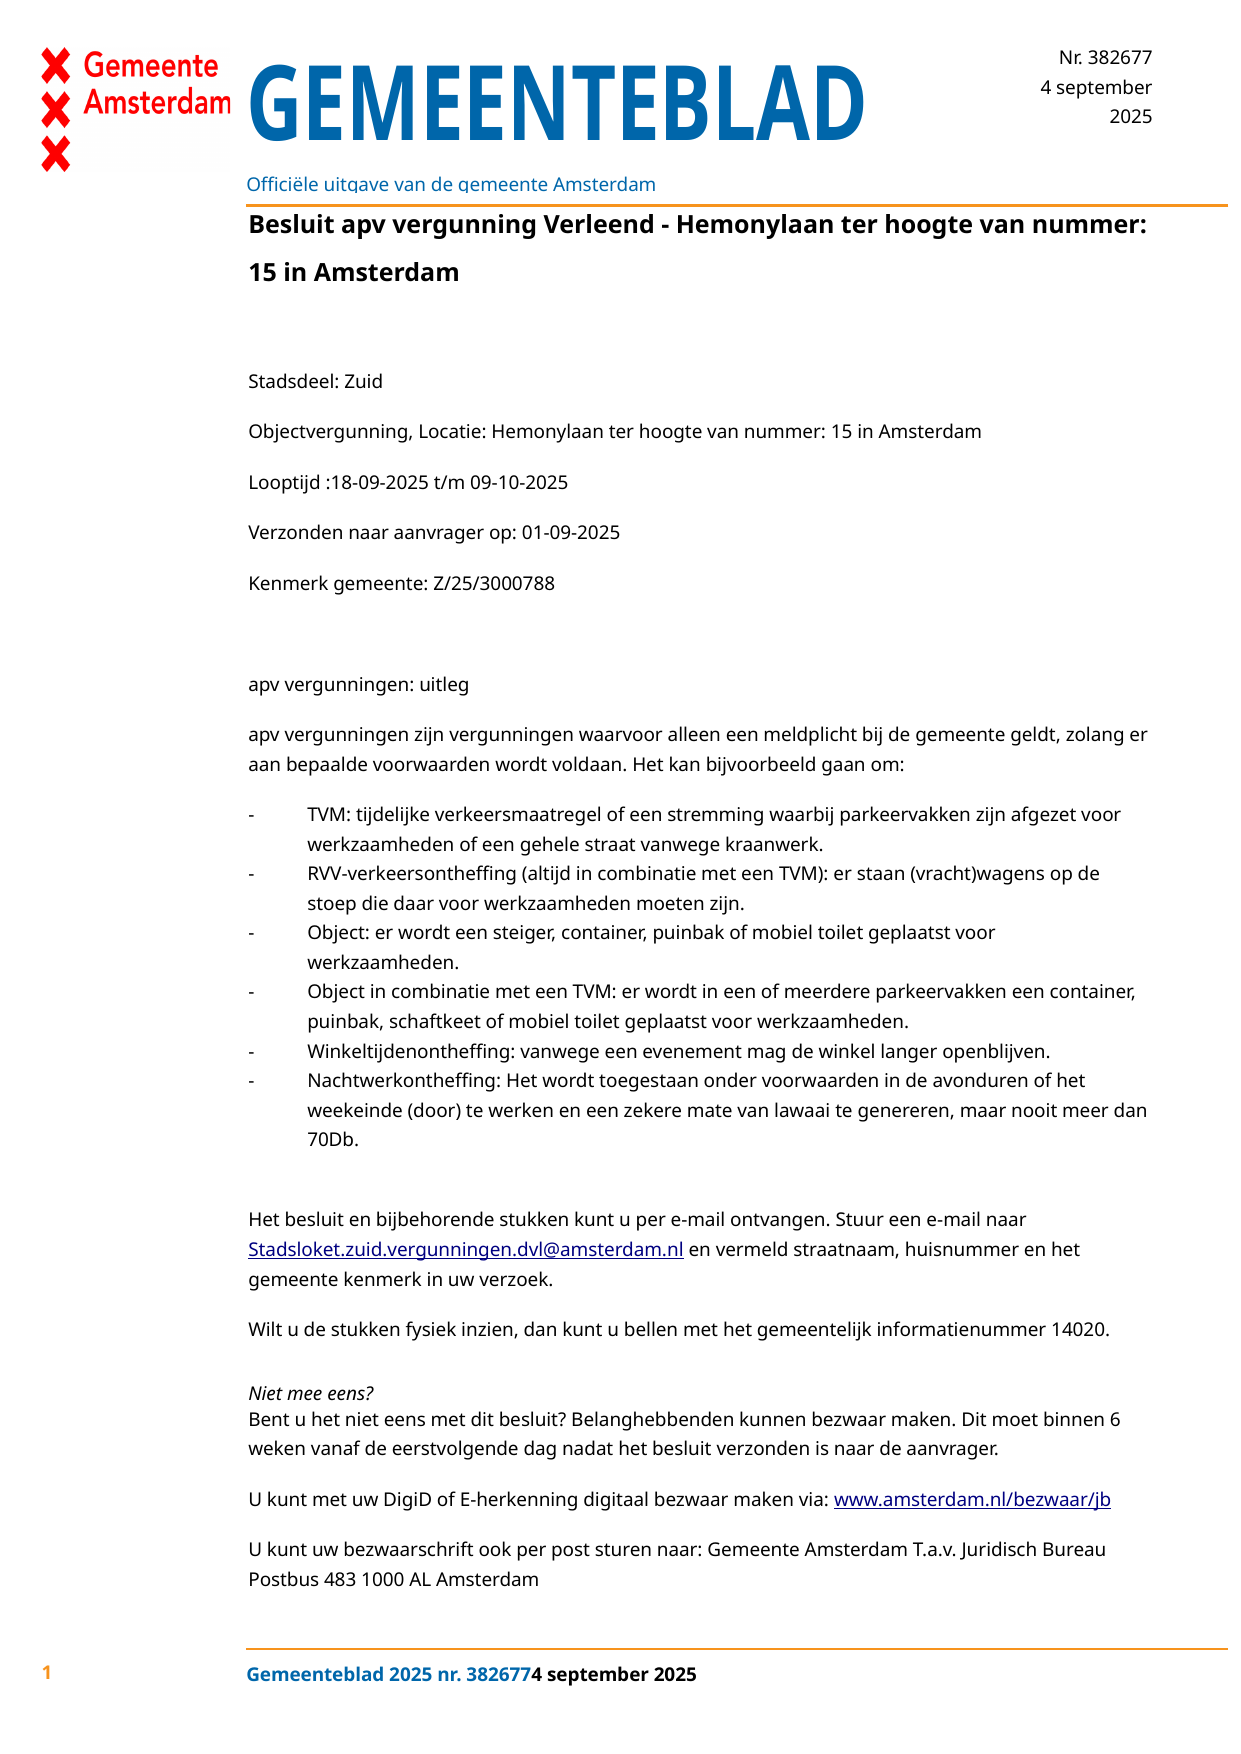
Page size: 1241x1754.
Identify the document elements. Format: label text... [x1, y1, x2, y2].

text Besluit apv vergunning Verleend - Hemonylaan ter hoogte van nummer: 15 in Amsterdam [248, 207, 1152, 288]
list Object in combinatie met een TVM: er wordt in een of meerdere parkeervakken een container, puinbak, schaftkeet of mobiel toilet geplaatst voor werkzaamheden. [248, 979, 1152, 1034]
text Verzonden naar aanvrager op: 01-09-2025 [248, 519, 1152, 545]
list Object: er wordt een steiger, container, puinbak of mobiel toilet geplaatst voor werkzaamheden. [248, 919, 1152, 975]
text apv vergunningen: uitleg [248, 671, 1152, 697]
list RVV-verkeersontheffing (altijd in combinatie met een TVM): er staan (vracht)wagens op de stoep die daar voor werkzaamheden moeten zijn. [248, 860, 1152, 916]
text Bent u het niet eens met dit besluit? Belanghebbenden kunnen bezwaar maken. Dit moet binnen 6 weken vanaf de eerstvolgende dag nadat het besluit verzonden is naar de aanvrager. [248, 1406, 1152, 1461]
text Kenmerk gemeente: Z/25/3000788 [248, 570, 1152, 596]
text Stadsdeel: Zuid [248, 368, 1152, 394]
text Objectvergunning, Locatie: Hemonylaan ter hoogte van nummer: 15 in Amsterdam [248, 419, 1152, 444]
text Looptijd :18-09-2025 t/m 09-10-2025 [248, 469, 1152, 495]
picture [41, 47, 231, 172]
text U kunt met uw DigiD of E-herkenning digitaal bezwaar maken via: www.amsterdam.nl/bezwaar/jb [248, 1486, 1152, 1512]
text apv vergunningen zijn vergunningen waarvoor alleen een meldplicht bij de gemeente geldt, zolang er aan bepaalde voorwaarden wordt voldaan. Het kan bijvoorbeeld gaan om: [248, 721, 1152, 777]
list Winkeltijdenontheffing: vanwege een evenement mag de winkel langer openblijven. [248, 1038, 1152, 1064]
list Nachtwerkontheffing: Het wordt toegestaan onder voorwaarden in de avonduren of het weekeinde (door) te werken en een zekere mate van lawaai te genereren, maar nooit meer dan 70Db. [248, 1067, 1152, 1152]
text Wilt u de stukken fysiek inzien, dan kunt u bellen met het gemeentelijk informatienummer 14020. [248, 1316, 1152, 1342]
text U kunt uw bezwaarschrift ook per post sturen naar: Gemeente Amsterdam T.a.v. Juridisch Bureau Postbus 483 1000 AL Amsterdam [248, 1536, 1152, 1592]
text Niet mee eens? [248, 1380, 1152, 1406]
list TVM: tijdelijke verkeersmaatregel of een stremming waarbij parkeervakken zijn afgezet voor werkzaamheden of een gehele straat vanwege kraanwerk. [248, 801, 1152, 857]
text Het besluit en bijbehorende stukken kunt u per e-mail ontvangen. Stuur een e-mail naar Stadsloket.zuid.vergunningen.dvl@amsterdam.nl en vermeld straatnaam, huisnummer en het gemeente kenmerk in uw verzoek. [248, 1207, 1152, 1292]
